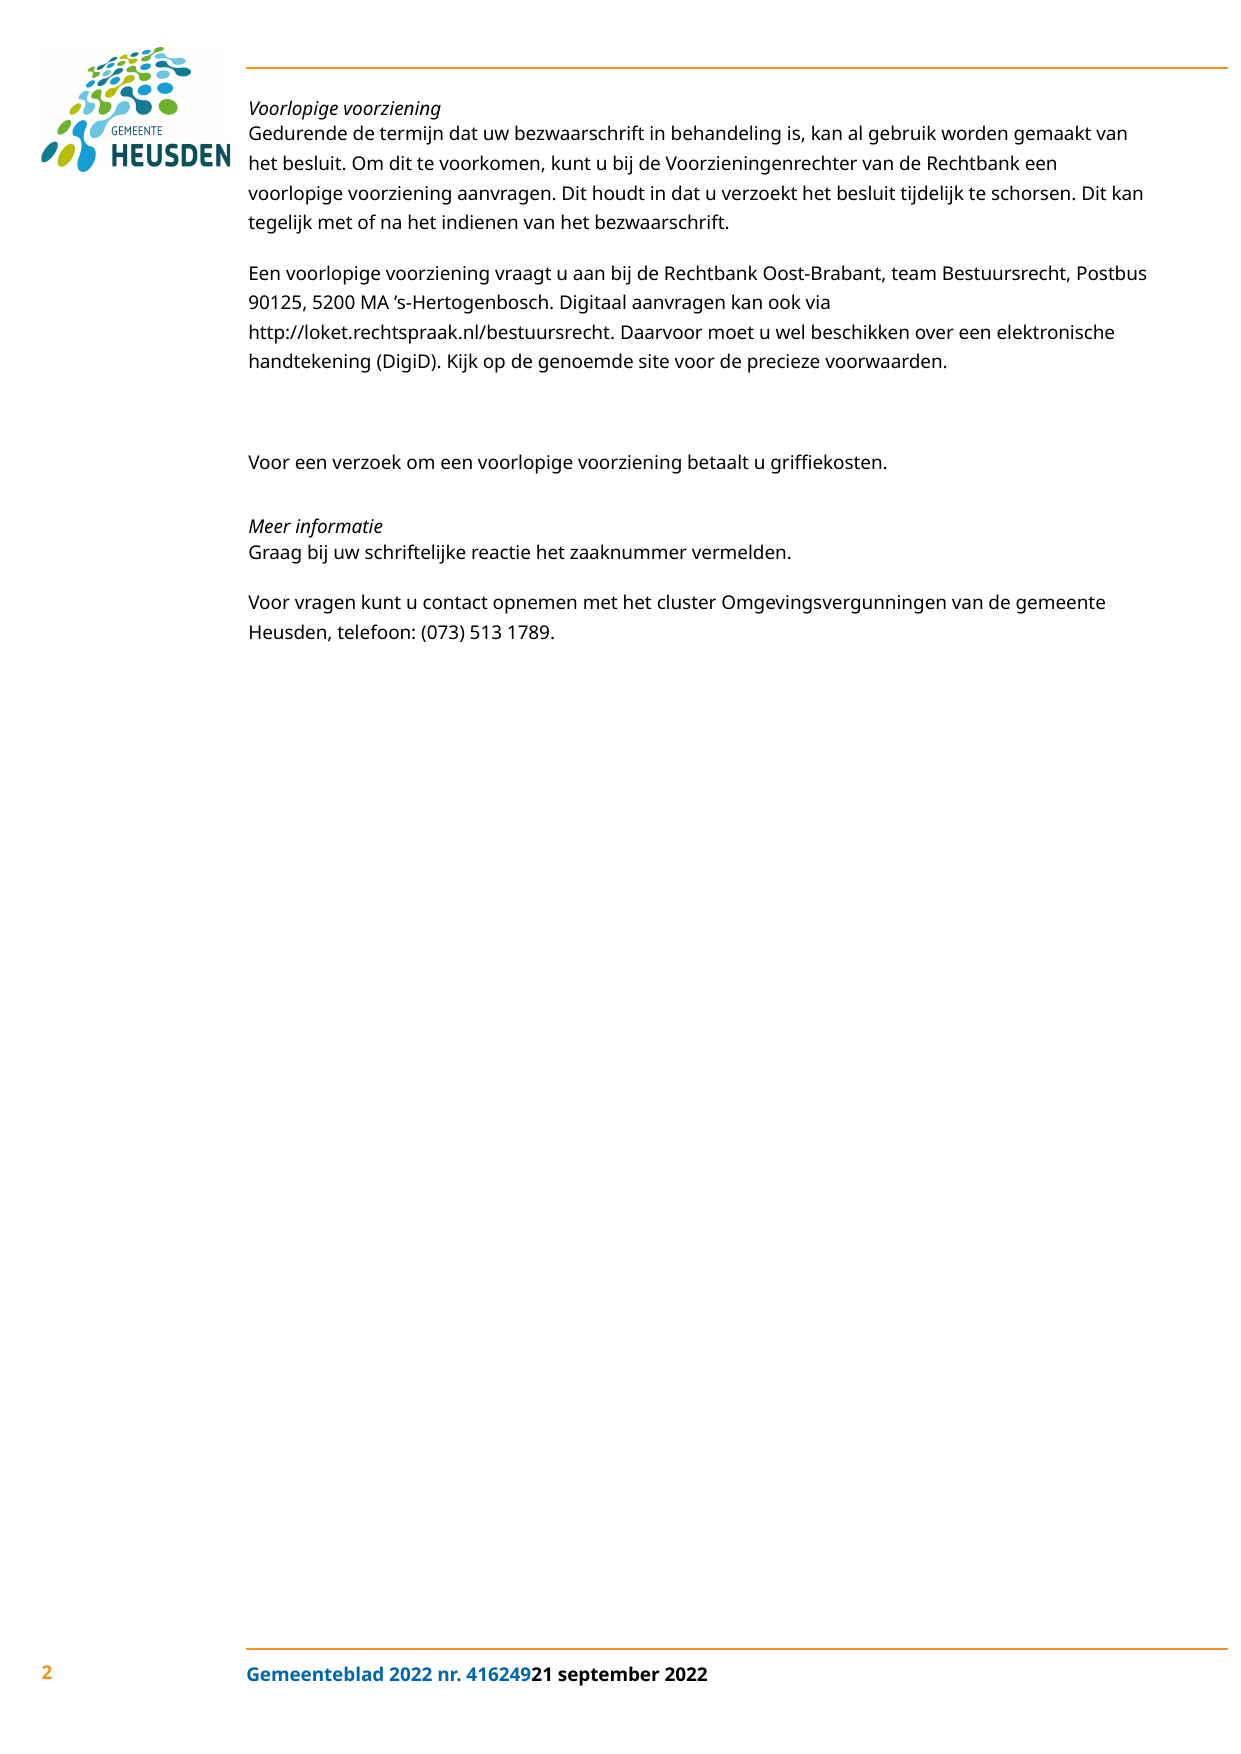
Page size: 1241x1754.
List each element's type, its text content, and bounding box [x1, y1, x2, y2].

picture [41, 47, 231, 172]
text Graag bij uw schriftelijke reactie het zaaknummer vermelden. [248, 539, 1152, 565]
text Meer informatie [248, 513, 1152, 539]
text Voorlopige voorziening [248, 95, 1152, 121]
text Een voorlopige voorziening vraagt u aan bij de Rechtbank Oost-Brabant, team Bestuursrecht, Postbus 90125, 5200 MA ’s-Hertogenbosch. Digitaal aanvragen kan ook via http://loket.rechtspraak.nl/bestuursrecht. Daarvoor moet u wel beschikken over een elektronische handtekening (DigiD). Kijk op de genoemde site voor de precieze voorwaarden. [248, 260, 1152, 374]
text Voor een verzoek om een voorlopige voorziening betaalt u griffiekosten. [248, 449, 1152, 475]
text Gedurende de termijn dat uw bezwaarschrift in behandeling is, kan al gebruik worden gemaakt van het besluit. Om dit te voorkomen, kunt u bij de Voorzieningenrechter van de Rechtbank een voorlopige voorziening aanvragen. Dit houdt in dat u verzoekt het besluit tijdelijk te schorsen. Dit kan tegelijk met of na het indienen van het bezwaarschrift. [248, 121, 1152, 235]
text Voor vragen kunt u contact opnemen met het cluster Omgevingsvergunningen van de gemeente Heusden, telefoon: (073) 513 1789. [248, 589, 1152, 645]
